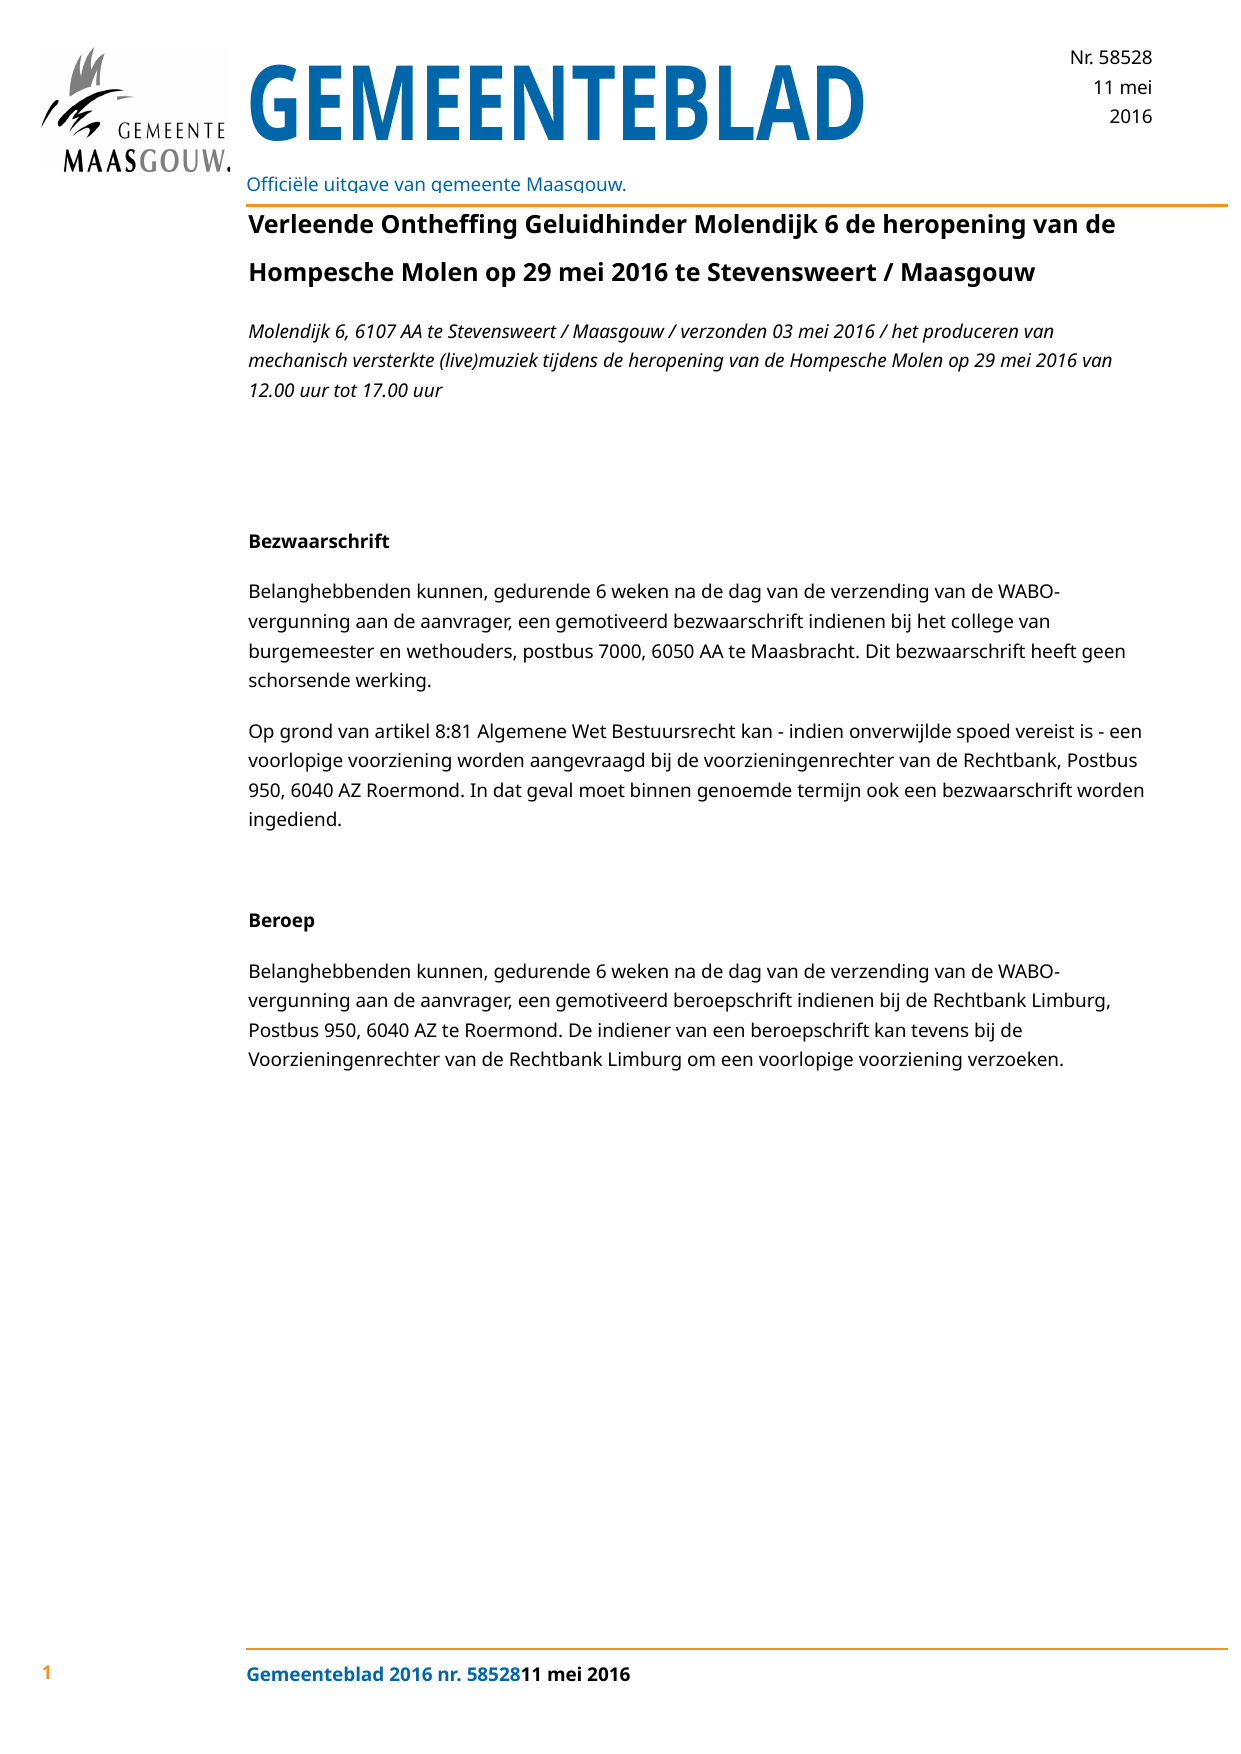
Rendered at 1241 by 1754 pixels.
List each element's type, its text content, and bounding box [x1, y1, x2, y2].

text Op grond van artikel 8:81 Algemene Wet Bestuursrecht kan - indien onverwijlde spoed vereist is - een voorlopige voorziening worden aangevraagd bij de voorzieningenrechter van de Rechtbank, Postbus 950, 6040 AZ Roermond. In dat geval moet binnen genoemde termijn ook een bezwaarschrift worden ingediend. [248, 718, 1152, 832]
text Molendijk 6, 6107 AA te Stevensweert / Maasgouw / verzonden 03 mei 2016 / het produceren van mechanisch versterkte (live)muziek tijdens de heropening van de Hompesche Molen op 29 mei 2016 van 12.00 uur tot 17.00 uur [248, 318, 1152, 403]
picture [41, 47, 231, 172]
text Verleende Ontheffing Geluidhinder Molendijk 6 de heropening van de Hompesche Molen op 29 mei 2016 te Stevensweert / Maasgouw [248, 207, 1152, 288]
text Bezwaarschrift [248, 528, 1152, 554]
text Belanghebbenden kunnen, gedurende 6 weken na de dag van de verzending van de WABO-vergunning aan de aanvrager, een gemotiveerd beroepschrift indienen bij de Rechtbank Limburg, Postbus 950, 6040 AZ te Roermond. De indiener van een beroepschrift kan tevens bij de Voorzieningenrechter van de Rechtbank Limburg om een voorlopige voorziening verzoeken. [248, 958, 1152, 1072]
text Beroep [248, 907, 1152, 933]
text Belanghebbenden kunnen, gedurende 6 weken na de dag van de verzending van de WABO-vergunning aan de aanvrager, een gemotiveerd bezwaarschrift indienen bij het college van burgemeester en wethouders, postbus 7000, 6050 AA te Maasbracht. Dit bezwaarschrift heeft geen schorsende werking. [248, 579, 1152, 693]
